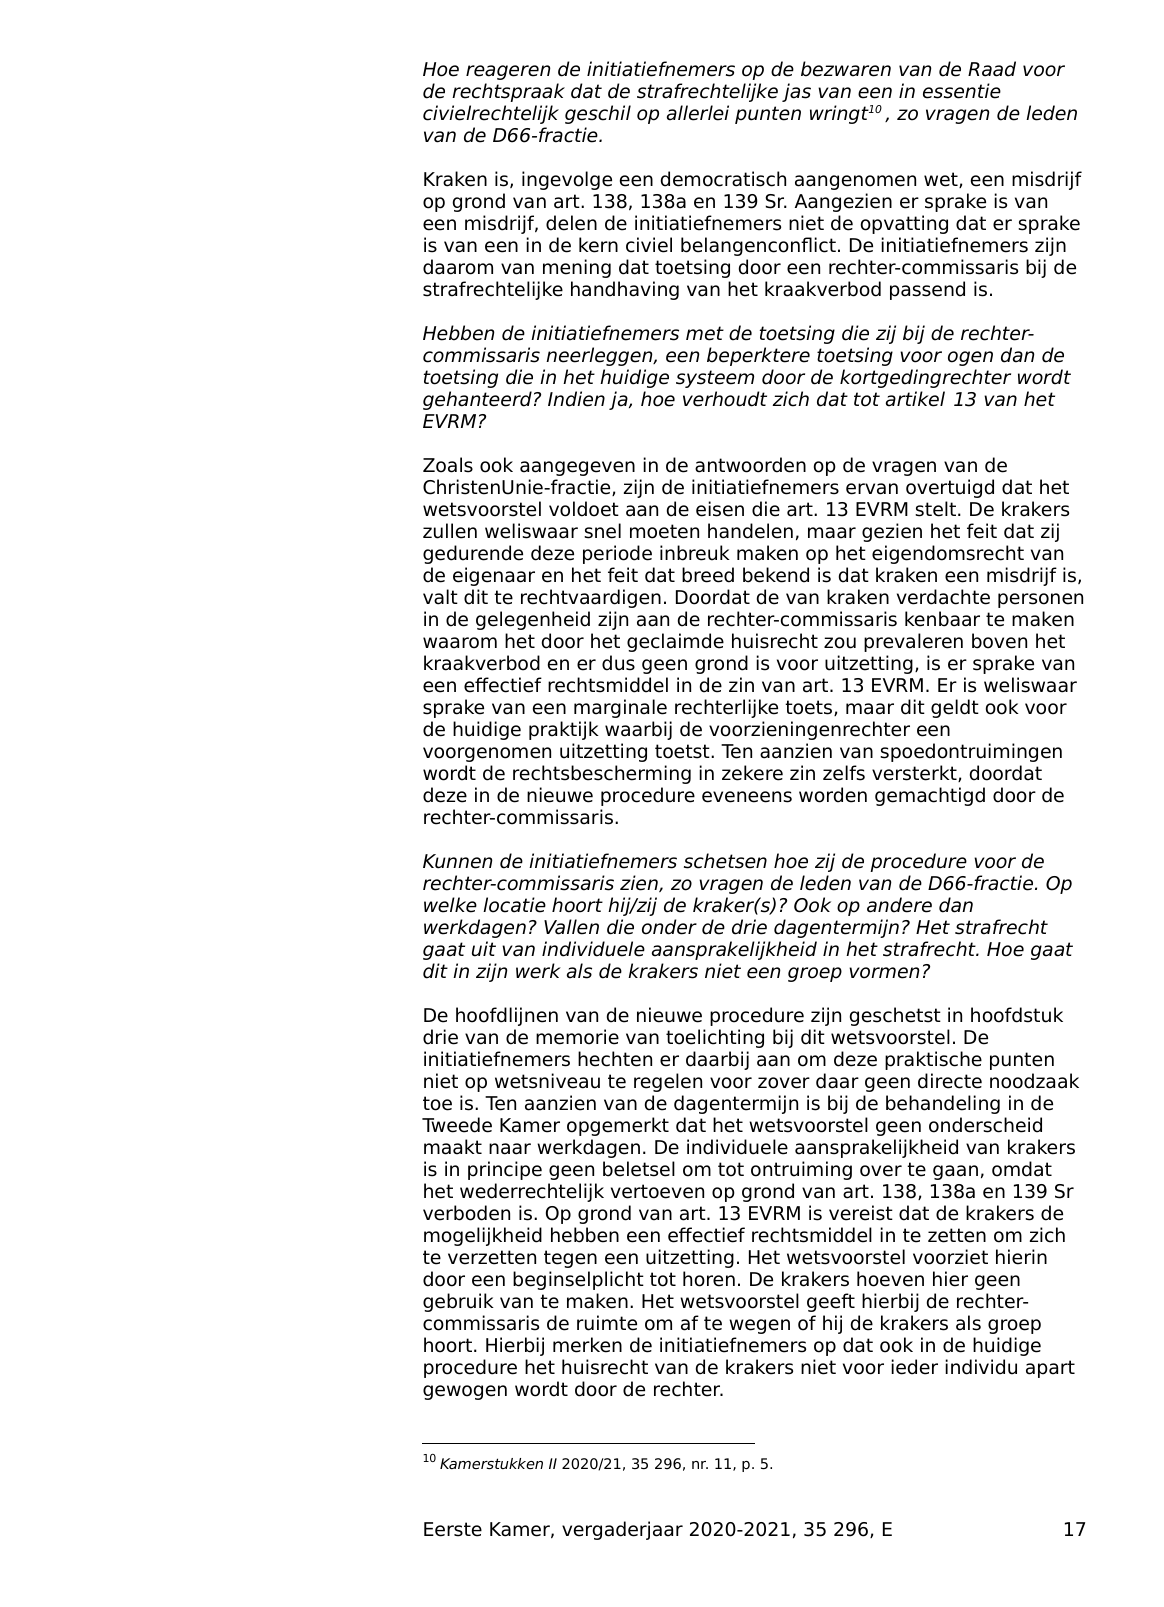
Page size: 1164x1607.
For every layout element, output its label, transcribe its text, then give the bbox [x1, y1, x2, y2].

text Hebben de initiatiefnemers met de toetsing die zij bij de rechter-commissaris neerleggen, een beperktere toetsing voor ogen dan de toetsing die in het huidige systeem door de kortgedingrechter wordt gehanteerd? Indien ja, hoe verhoudt zich dat tot artikel 13 van het EVRM? [422, 323, 1087, 433]
text Kraken is, ingevolge een democratisch aangenomen wet, een misdrijf op grond van art. 138, 138a en 139 Sr. Aangezien er sprake is van een misdrijf, delen de initiatiefnemers niet de opvatting dat er sprake is van een in de kern civiel belangenconflict. De initiatiefnemers zijn daarom van mening dat toetsing door een rechter-commissaris bij de strafrechtelijke handhaving van het kraakverbod passend is. [422, 169, 1087, 301]
text De hoofdlijnen van de nieuwe procedure zijn geschetst in hoofdstuk drie van de memorie van toelichting bij dit wetsvoorstel. De initiatiefnemers hechten er daarbij aan om deze praktische punten niet op wetsniveau te regelen voor zover daar geen directe noodzaak toe is. Ten aanzien van de dagentermijn is bij de behandeling in de Tweede Kamer opgemerkt dat het wetsvoorstel geen onderscheid maakt naar werkdagen. De individuele aansprakelijkheid van krakers is in principe geen beletsel om tot ontruiming over te gaan, omdat het wederrechtelijk vertoeven op grond van art. 138, 138a en 139 Sr verboden is. Op grond van art. 13 EVRM is vereist dat de krakers de mogelijkheid hebben een effectief rechtsmiddel in te zetten om zich te verzetten tegen een uitzetting. Het wetsvoorstel voorziet hierin door een beginselplicht tot horen. De krakers hoeven hier geen gebruik van te maken. Het wetsvoorstel geeft hierbij de rechter-commissaris de ruimte om af te wegen of hij de krakers als groep hoort. Hierbij merken de initiatiefnemers op dat ook in de huidige procedure het huisrecht van de krakers niet voor ieder individu apart gewogen wordt door de rechter. [422, 1005, 1087, 1401]
text Hoe reageren de initiatiefnemers op de bezwaren van de Raad voor de rechtspraak dat de strafrechtelijke jas van een in essentie civielrechtelijk geschil op allerlei punten wringt, zo vragen de leden van de D66-fractie. [422, 59, 1087, 147]
text Kamerstukken II 2020/21, 35 296, nr. 11, p. 5. [422, 1452, 1087, 1474]
text Zoals ook aangegeven in de antwoorden op de vragen van de ChristenUnie-fractie, zijn de initiatiefnemers ervan overtuigd dat het wetsvoorstel voldoet aan de eisen die art. 13 EVRM stelt. De krakers zullen weliswaar snel moeten handelen, maar gezien het feit dat zij gedurende deze periode inbreuk maken op het eigendomsrecht van de eigenaar en het feit dat breed bekend is dat kraken een misdrijf is, valt dit te rechtvaardigen. Doordat de van kraken verdachte personen in de gelegenheid zijn aan de rechter-commissaris kenbaar te maken waarom het door het geclaimde huisrecht zou prevaleren boven het kraakverbod en er dus geen grond is voor uitzetting, is er sprake van een effectief rechtsmiddel in de zin van art. 13 EVRM. Er is weliswaar sprake van een marginale rechterlijke toets, maar dit geldt ook voor de huidige praktijk waarbij de voorzieningenrechter een voorgenomen uitzetting toetst. Ten aanzien van spoedontruimingen wordt de rechtsbescherming in zekere zin zelfs versterkt, doordat deze in de nieuwe procedure eveneens worden gemachtigd door de rechter-commissaris. [422, 455, 1087, 829]
text Kunnen de initiatiefnemers schetsen hoe zij de procedure voor de rechter-commissaris zien, zo vragen de leden van de D66-fractie. Op welke locatie hoort hij/zij de kraker(s)? Ook op andere dan werkdagen? Vallen die onder de drie dagentermijn? Het strafrecht gaat uit van individuele aansprakelijkheid in het strafrecht. Hoe gaat dit in zijn werk als de krakers niet een groep vormen? [422, 851, 1087, 983]
